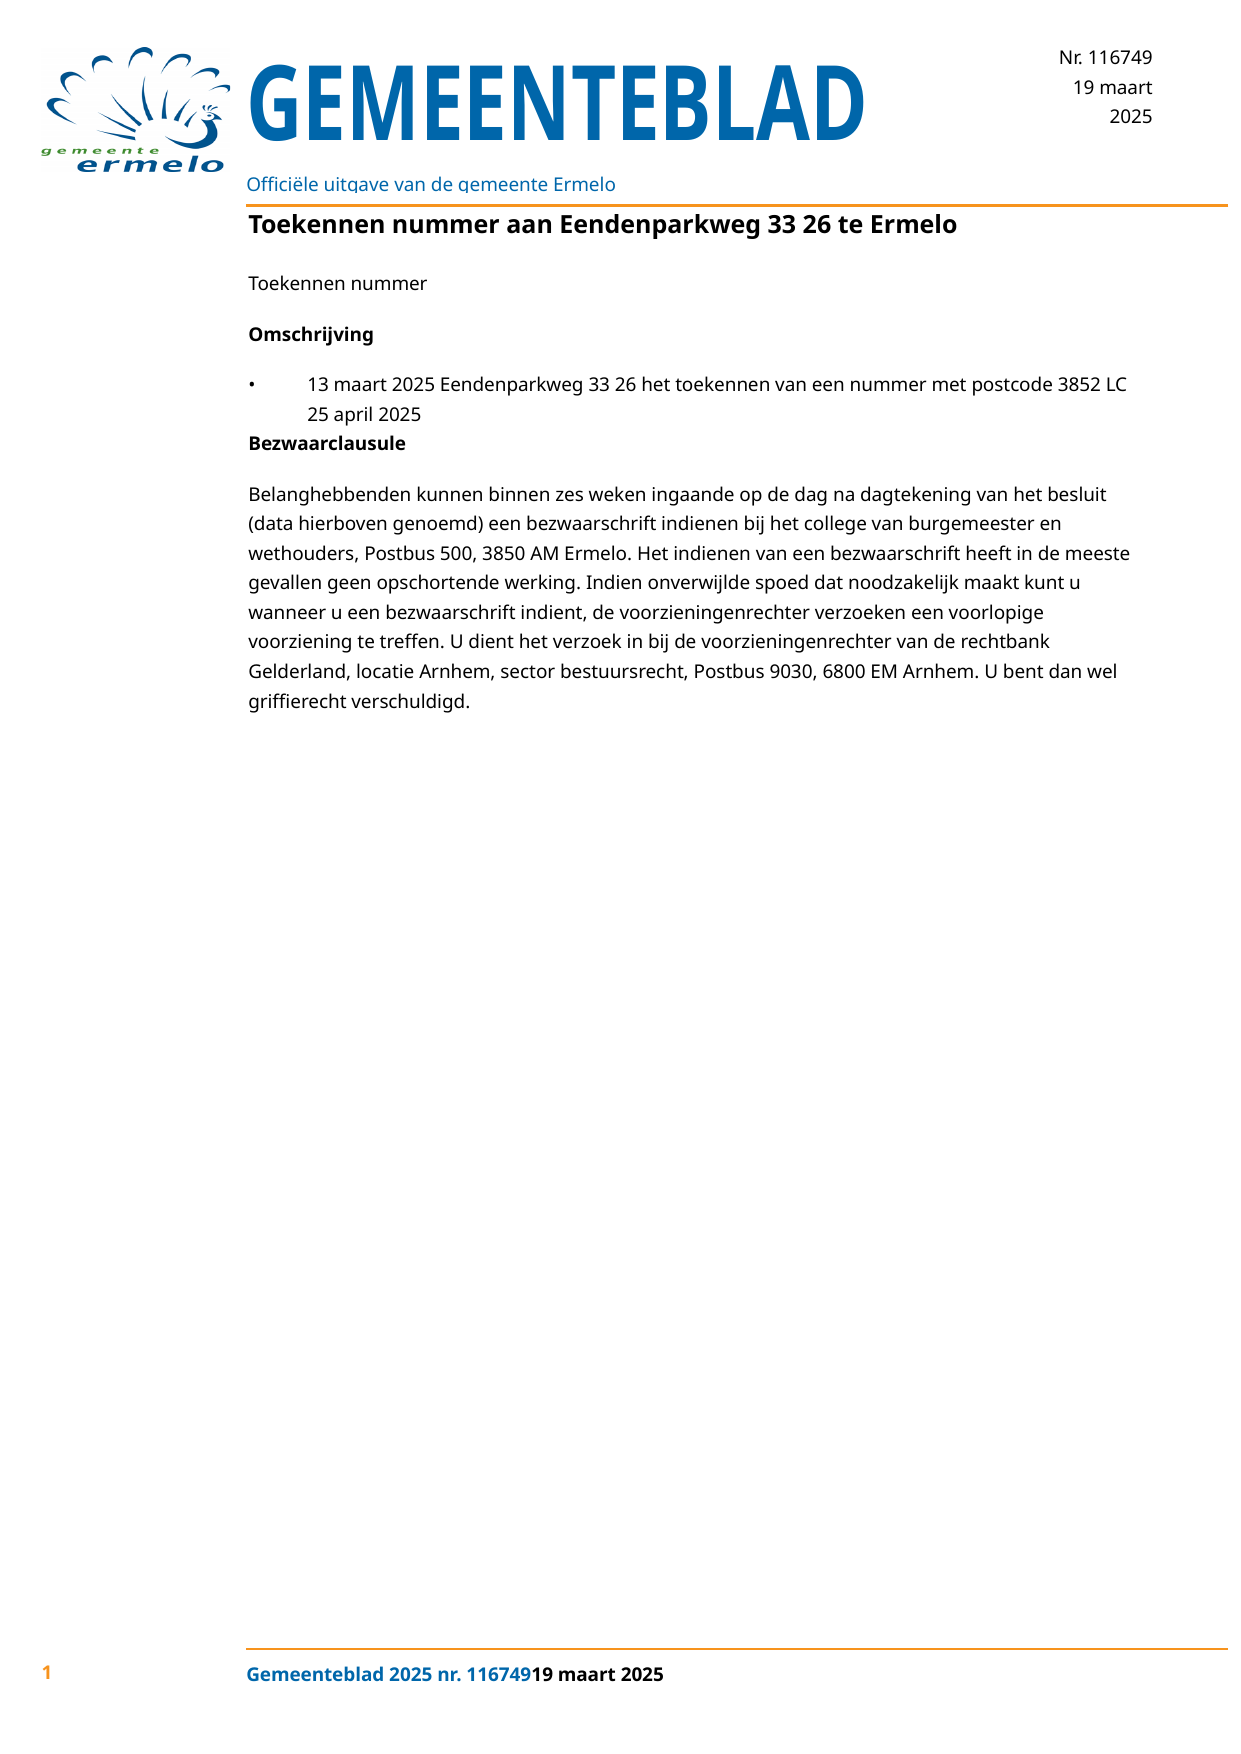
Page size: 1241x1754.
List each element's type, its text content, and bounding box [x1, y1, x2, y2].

text Toekennen nummer [248, 270, 1152, 296]
picture [41, 47, 231, 172]
text Belanghebbenden kunnen binnen zes weken ingaande op de dag na dagtekening van het besluit (data hierboven genoemd) een bezwaarschrift indienen bij het college van burgemeester en wethouders, Postbus 500, 3850 AM Ermelo. Het indienen van een bezwaarschrift heeft in de meeste gevallen geen opschortende werking. Indien onverwijlde spoed dat noodzakelijk maakt kunt u wanneer u een bezwaarschrift indient, de voorzieningenrechter verzoeken een voorlopige voorziening te treffen. U dient het verzoek in bij de voorzieningenrechter van de rechtbank Gelderland, locatie Arnhem, sector bestuursrecht, Postbus 9030, 6800 EM Arnhem. U bent dan wel griffierecht verschuldigd. [248, 481, 1152, 713]
text Omschrijving [248, 321, 1152, 346]
text Toekennen nummer aan Eendenparkweg 33 26 te Ermelo [248, 207, 1152, 241]
text Bezwaarclausule [248, 430, 1152, 456]
list 13 maart 2025 Eendenparkweg 33 26 het toekennen van een nummer met postcode 3852 LC 25 april 2025 [248, 371, 1152, 426]
